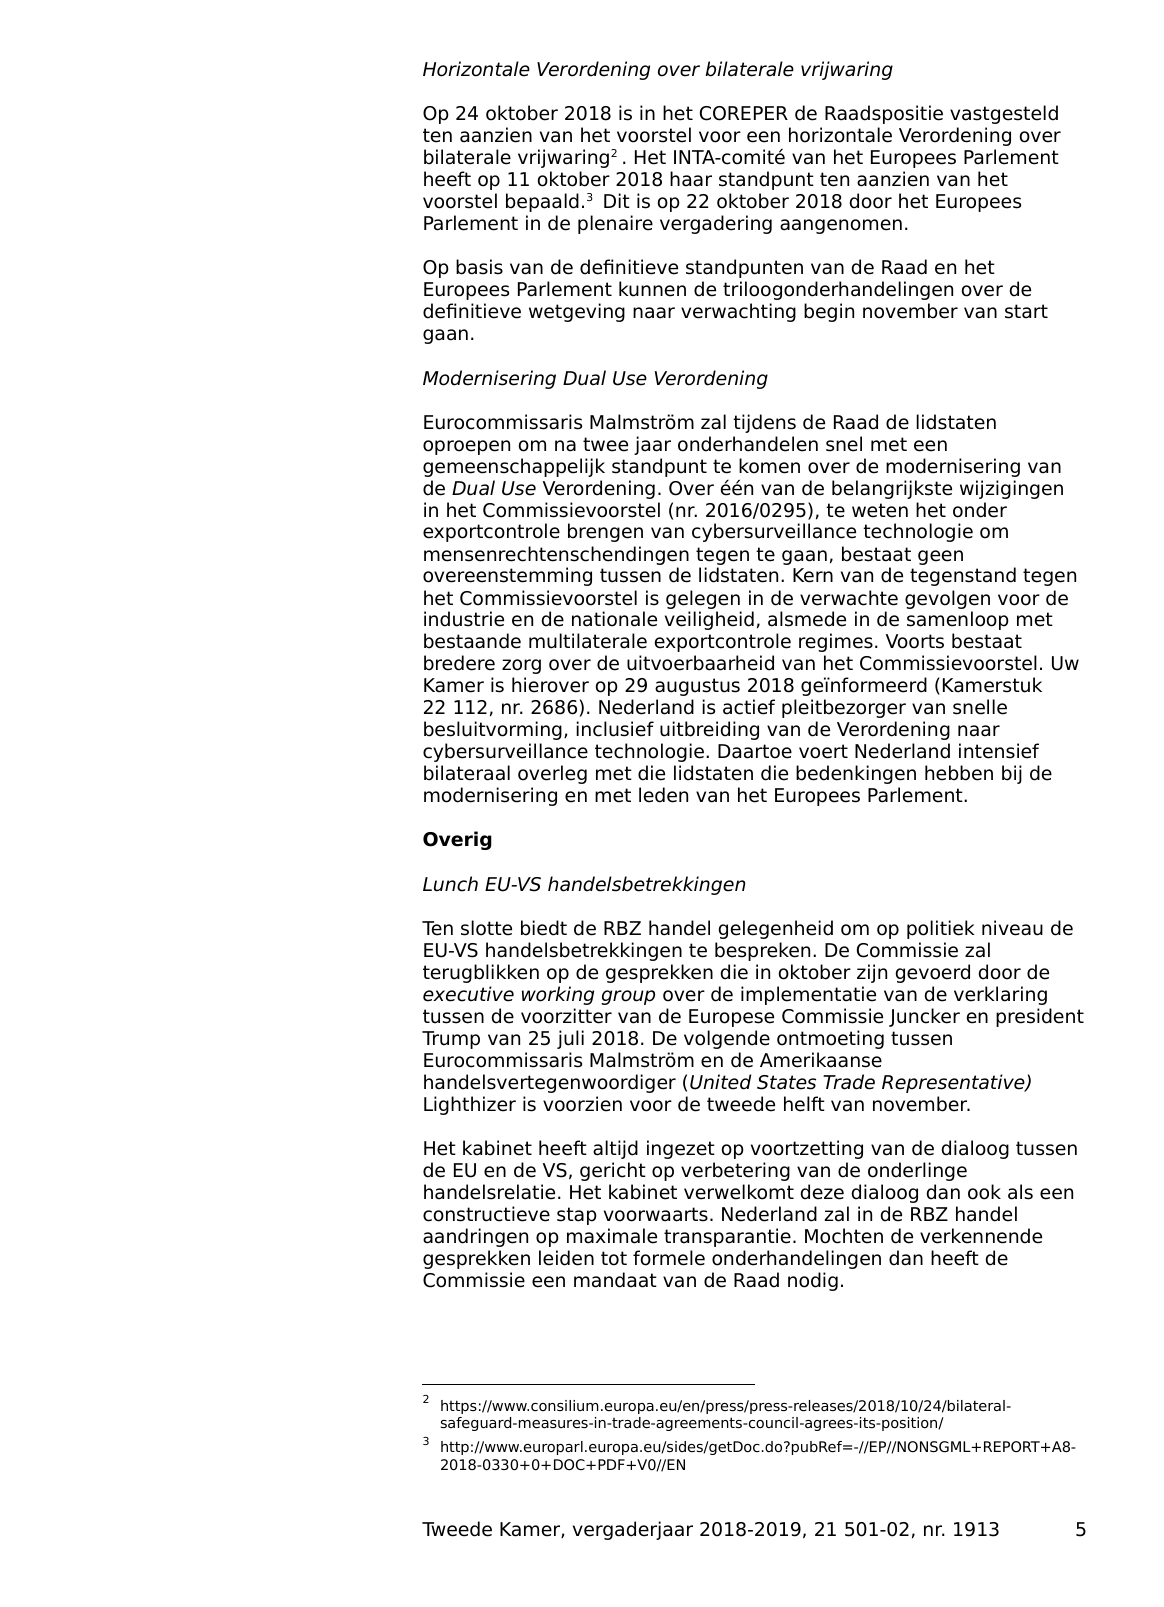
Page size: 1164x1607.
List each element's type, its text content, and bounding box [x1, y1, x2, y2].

text Op basis van de definitieve standpunten van de Raad en het Europees Parlement kunnen de triloogonderhandelingen over de definitieve wetgeving naar verwachting begin november van start gaan. [422, 257, 1087, 345]
subtitle Modernisering Dual Use Verordening [422, 367, 1087, 389]
text Eurocommissaris Malmström zal tijdens de Raad de lidstaten oproepen om na twee jaar onderhandelen snel met een gemeenschappelijk standpunt te komen over de modernisering van de Dual Use Verordening. Over één van de belangrijkste wijzigingen in het Commissievoorstel (nr. 2016/0295), te weten het onder exportcontrole brengen van cybersurveillance technologie om mensenrechtenschendingen tegen te gaan, bestaat geen overeenstemming tussen de lidstaten. Kern van de tegenstand tegen het Commissievoorstel is gelegen in de verwachte gevolgen voor de industrie en de nationale veiligheid, alsmede in de samenloop met bestaande multilaterale exportcontrole regimes. Voorts bestaat bredere zorg over de uitvoerbaarheid van het Commissievoorstel. Uw Kamer is hierover op 29 augustus 2018 geïnformeerd (Kamerstuk 22 112, nr. 2686). Nederland is actief pleitbezorger van snelle besluitvorming, inclusief uitbreiding van de Verordening naar cybersurveillance technologie. Daartoe voert Nederland intensief bilateraal overleg met die lidstaten die bedenkingen hebben bij de modernisering en met leden van het Europees Parlement. [422, 412, 1087, 807]
text https://www.consilium.europa.eu/en/press/press-releases/2018/10/24/bilateral-safeguard-measures-in-trade-agreements-council-agrees-its-position/ [422, 1393, 1087, 1432]
subtitle Overig [422, 829, 1087, 851]
text http://www.europarl.europa.eu/sides/getDoc.do?pubRef=-//EP//NONSGML+REPORT+A8-2018-0330+0+DOC+PDF+V0//EN [422, 1435, 1087, 1474]
text Het kabinet heeft altijd ingezet op voortzetting van de dialoog tussen de EU en de VS, gericht op verbetering van de onderlinge handelsrelatie. Het kabinet verwelkomt deze dialoog dan ook als een constructieve stap voorwaarts. Nederland zal in de RBZ handel aandringen op maximale transparantie. Mochten de verkennende gesprekken leiden tot formele onderhandelingen dan heeft de Commissie een mandaat van de Raad nodig. [422, 1138, 1087, 1292]
subtitle Lunch EU-VS handelsbetrekkingen [422, 873, 1087, 896]
subtitle Horizontale Verordening over bilaterale vrijwaring [422, 59, 1087, 81]
text Ten slotte biedt de RBZ handel gelegenheid om op politiek niveau de EU-VS handelsbetrekkingen te bespreken. De Commissie zal terugblikken op de gesprekken die in oktober zijn gevoerd door de executive working group over de implementatie van de verklaring tussen de voorzitter van de Europese Commissie Juncker en president Trump van 25 juli 2018. De volgende ontmoeting tussen Eurocommissaris Malmström en de Amerikaanse handelsvertegenwoordiger (United States Trade Representative) Lighthizer is voorzien voor de tweede helft van november. [422, 918, 1087, 1116]
text Op 24 oktober 2018 is in het COREPER de Raadspositie vastgesteld ten aanzien van het voorstel voor een horizontale Verordening over bilaterale vrijwaring. Het INTA-comité van het Europees Parlement heeft op 11 oktober 2018 haar standpunt ten aanzien van het voorstel bepaald. Dit is op 22 oktober 2018 door het Europees Parlement in de plenaire vergadering aangenomen. [422, 103, 1087, 235]
